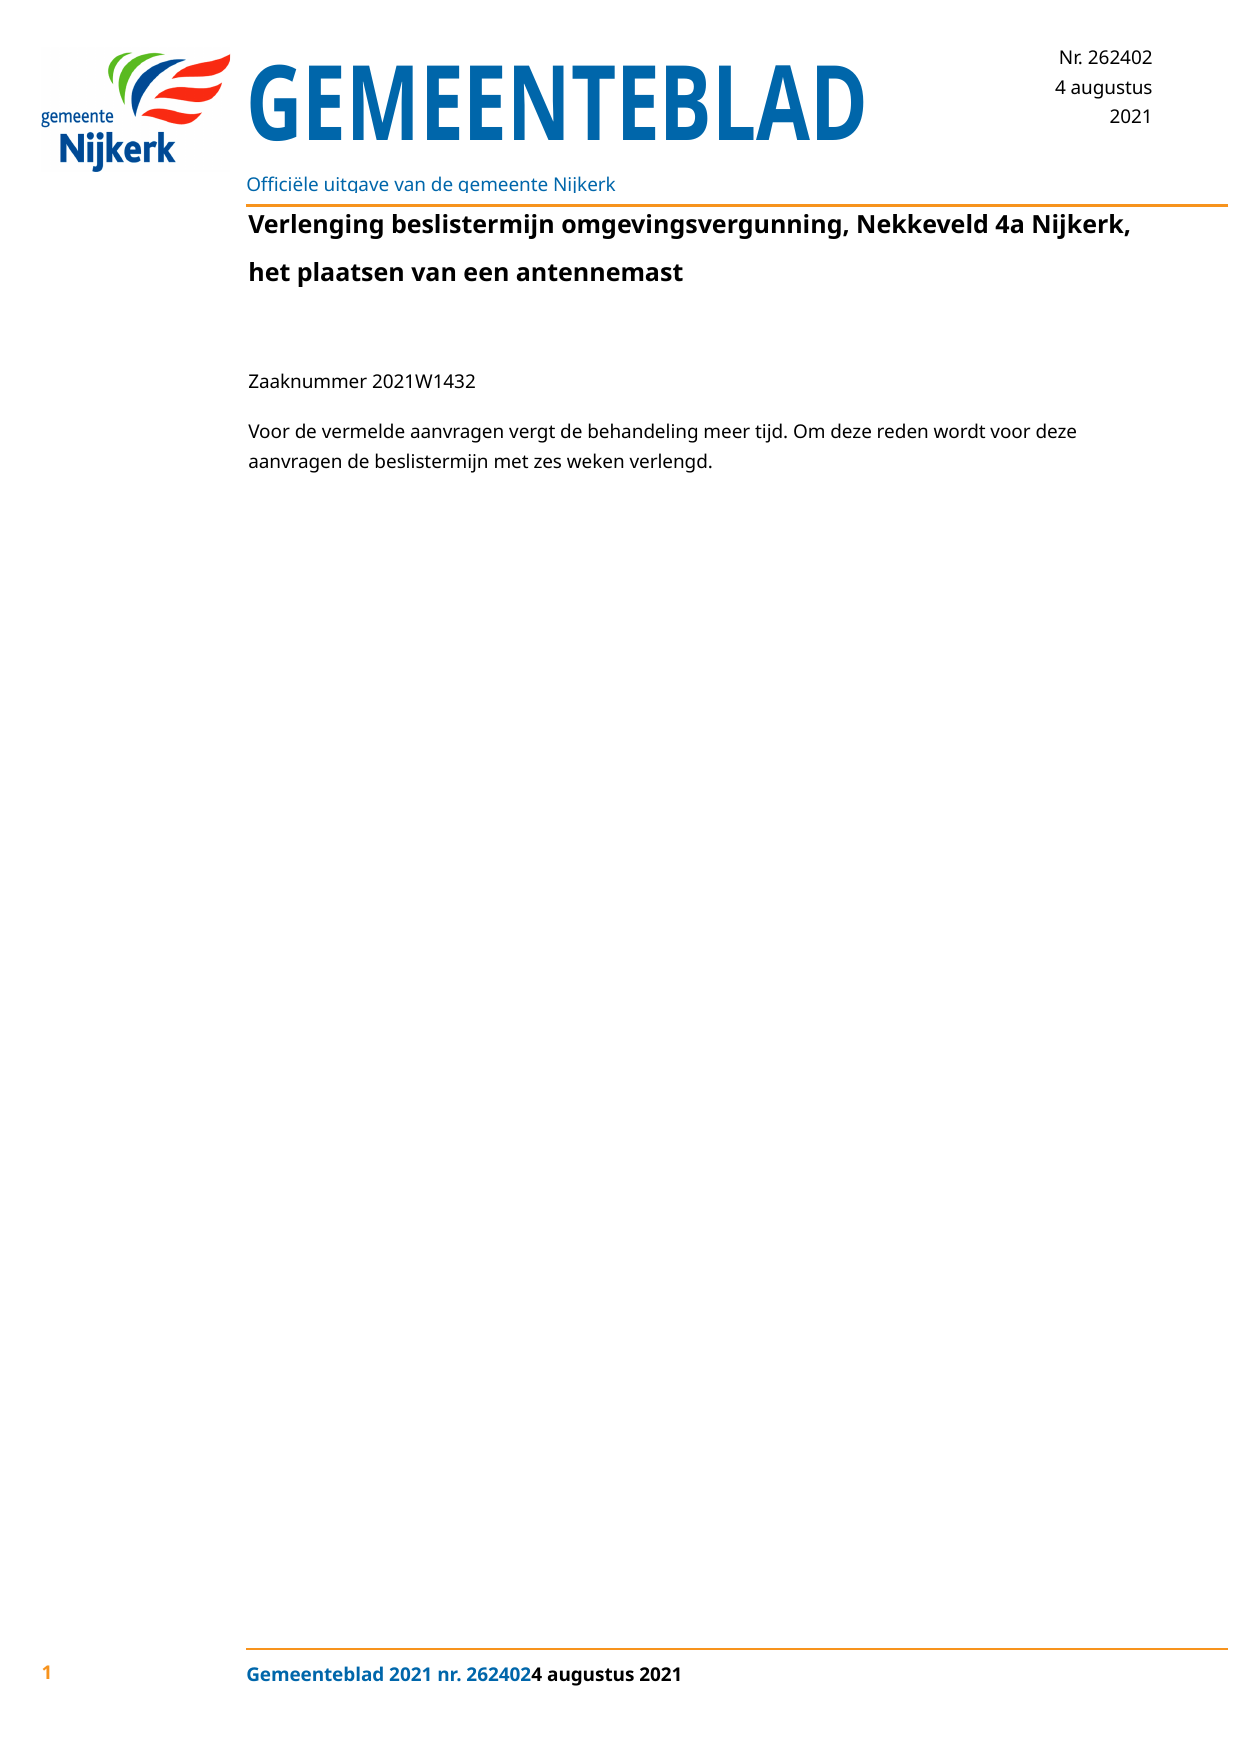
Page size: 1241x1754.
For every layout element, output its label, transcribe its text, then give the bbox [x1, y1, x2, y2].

text Voor de vermelde aanvragen vergt de behandeling meer tijd. Om deze reden wordt voor deze aanvragen de beslistermijn met zes weken verlengd. [248, 419, 1152, 474]
text Zaaknummer 2021W1432 [248, 368, 1152, 394]
picture [41, 47, 231, 172]
text Verlenging beslistermijn omgevingsvergunning, Nekkeveld 4a Nijkerk, het plaatsen van een antennemast [248, 207, 1152, 288]
